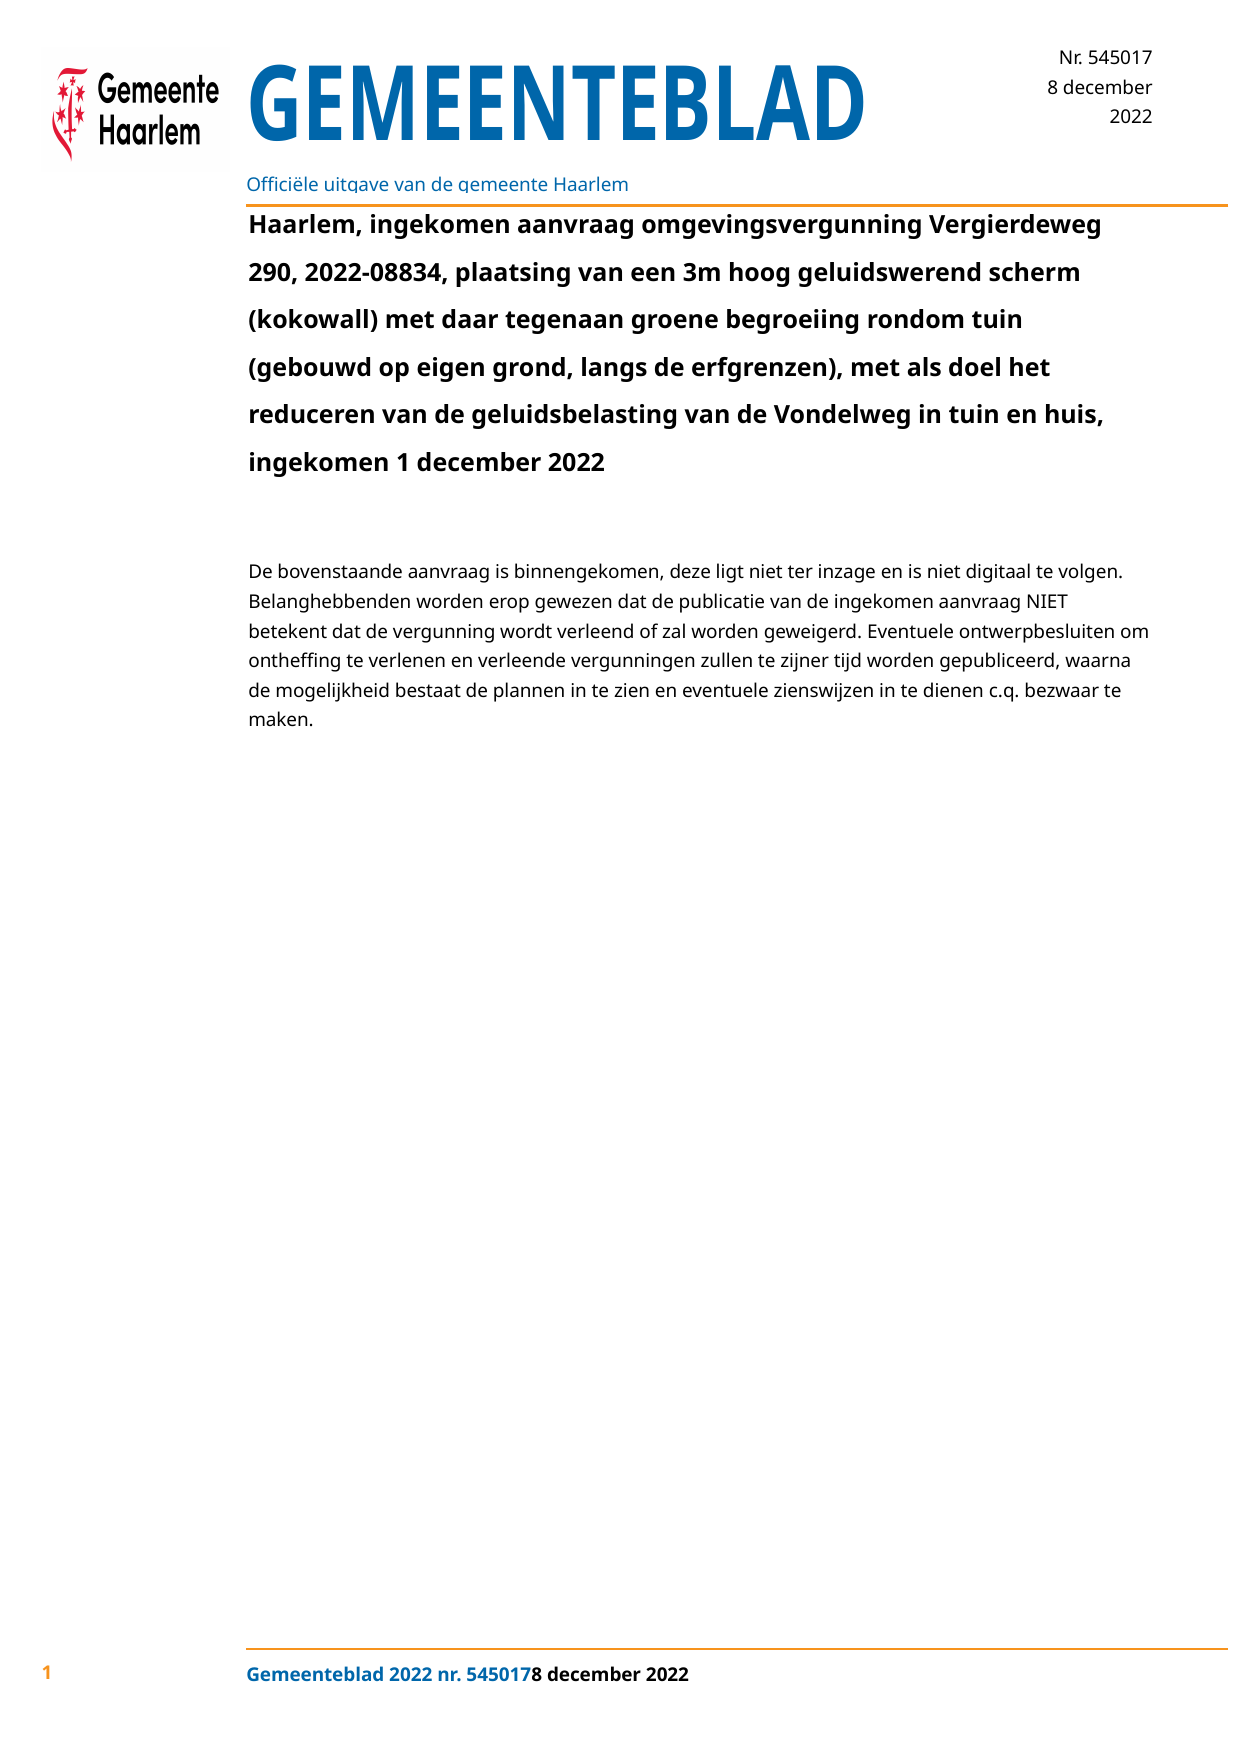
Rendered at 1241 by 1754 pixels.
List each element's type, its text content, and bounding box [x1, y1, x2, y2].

picture [41, 47, 231, 172]
text Haarlem, ingekomen aanvraag omgevingsvergunning Vergierdeweg 290, 2022-08834, plaatsing van een 3m hoog geluidswerend scherm (kokowall) met daar tegenaan groene begroeiing rondom tuin (gebouwd op eigen grond, langs de erfgrenzen), met als doel het reduceren van de geluidsbelasting van de Vondelweg in tuin en huis, ingekomen 1 december 2022 [248, 207, 1152, 479]
text De bovenstaande aanvraag is binnengekomen, deze ligt niet ter inzage en is niet digitaal te volgen. Belanghebbenden worden erop gewezen dat de publicatie van de ingekomen aanvraag NIET betekent dat de vergunning wordt verleend of zal worden geweigerd. Eventuele ontwerpbesluiten om ontheffing te verlenen en verleende vergunningen zullen te zijner tijd worden gepubliceerd, waarna de mogelijkheid bestaat de plannen in te zien en eventuele zienswijzen in te dienen c.q. bezwaar te maken. [248, 559, 1152, 732]
